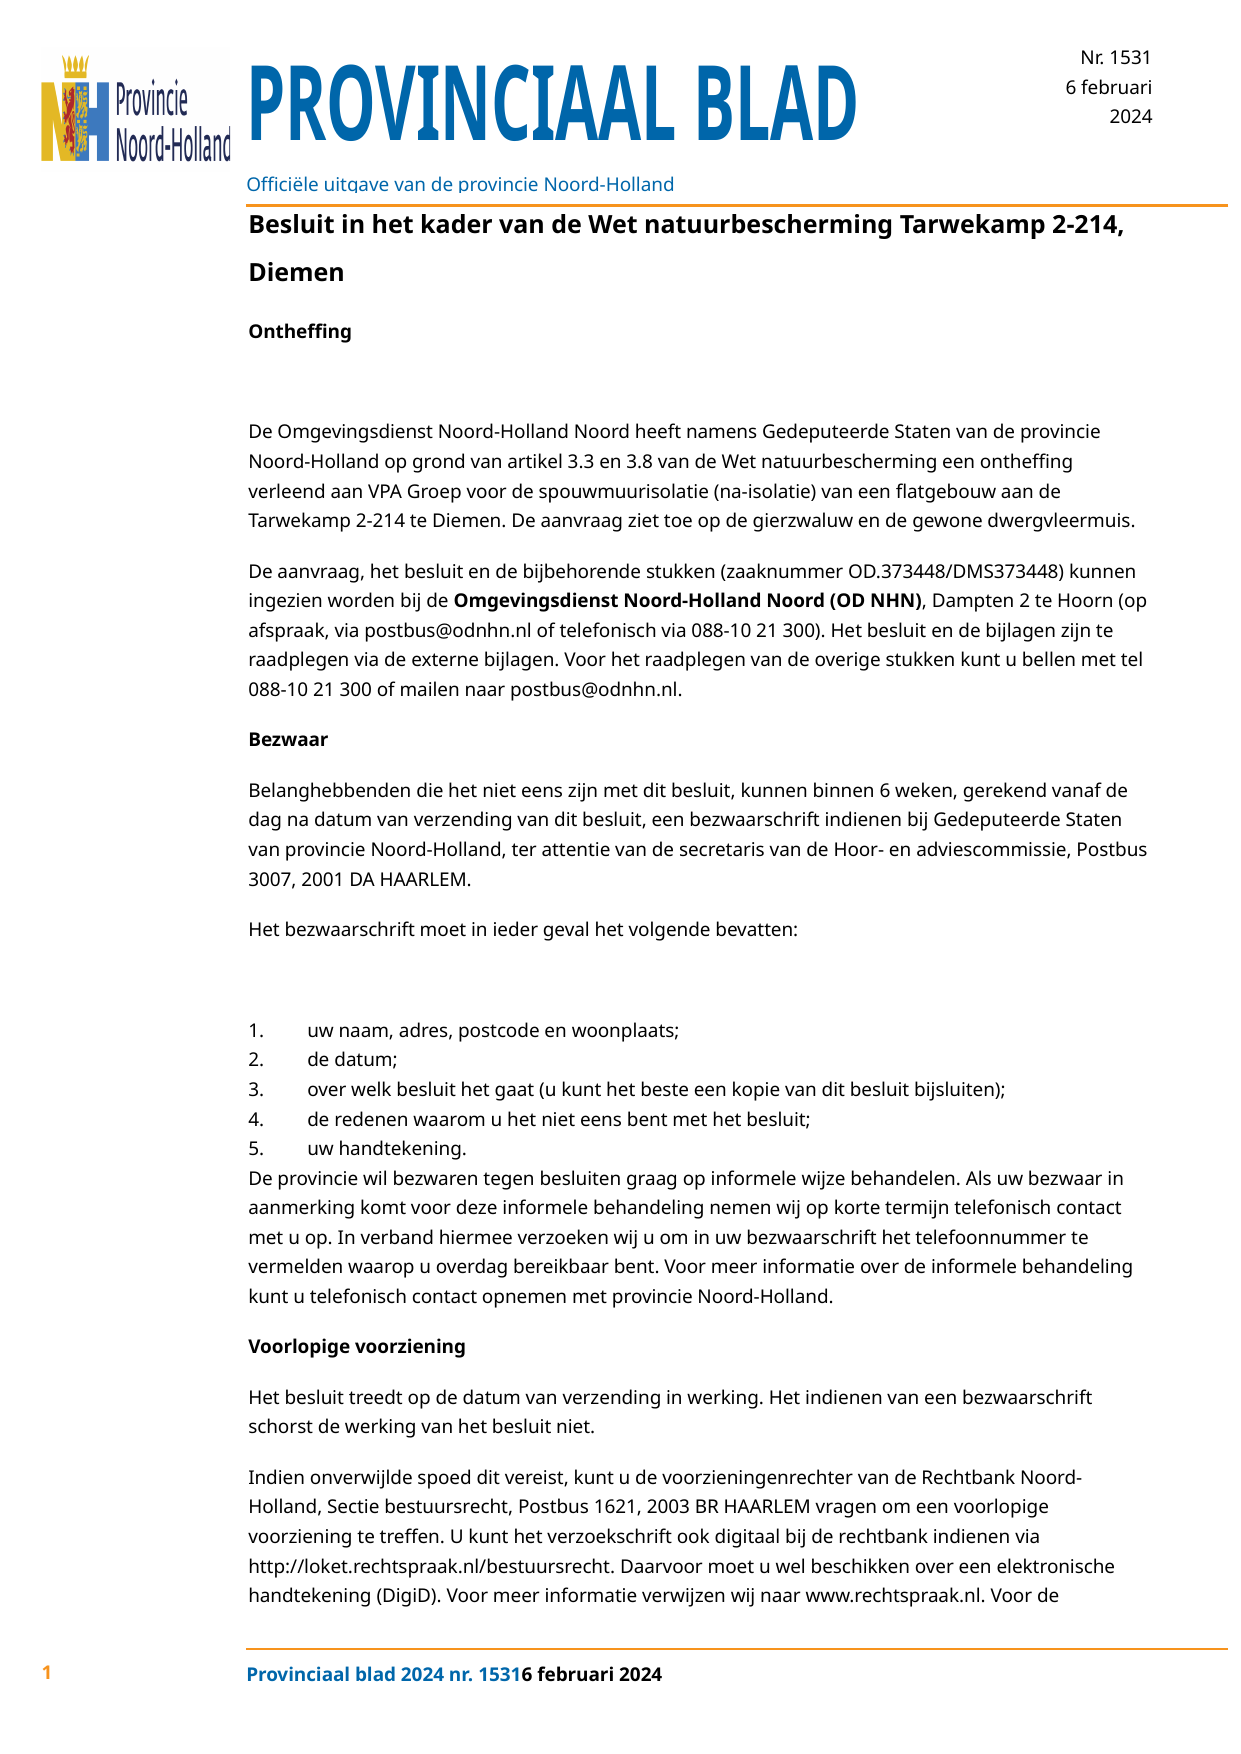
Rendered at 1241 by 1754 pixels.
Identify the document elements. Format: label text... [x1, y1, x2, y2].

text Indien onverwijlde spoed dit vereist, kunt u de voorzieningenrechter van de Rechtbank Noord-Holland, Sectie bestuursrecht, Postbus 1621, 2003 BR HAARLEM vragen om een voorlopige voorziening te treffen. U kunt het verzoekschrift ook digitaal bij de rechtbank indienen via http://loket.rechtspraak.nl/bestuursrecht. Daarvoor moet u wel beschikken over een elektronische handtekening (DigiD). Voor meer informatie verwijzen wij naar www.rechtspraak.nl. Voor de [248, 1464, 1152, 1608]
list de redenen waarom u het niet eens bent met het besluit; [248, 1106, 1152, 1132]
picture [41, 47, 231, 172]
text De Omgevingsdienst Noord-Holland Noord heeft namens Gedeputeerde Staten van de provincie Noord-Holland op grond van artikel 3.3 en 3.8 van de Wet natuurbescherming een ontheffing verleend aan VPA Groep voor de spouwmuurisolatie (na-isolatie) van een flatgebouw aan de Tarwekamp 2-214 te Diemen. De aanvraag ziet toe op de gierzwaluw en de gewone dwergvleermuis. [248, 419, 1152, 533]
text Het bezwaarschrift moet in ieder geval het volgende bevatten: [248, 916, 1152, 942]
text De provincie wil bezwaren tegen besluiten graag op informele wijze behandelen. Als uw bezwaar in aanmerking komt voor deze informele behandeling nemen wij op korte termijn telefonisch contact met u op. In verband hiermee verzoeken wij u om in uw bezwaarschrift het telefoonnummer te vermelden waarop u overdag bereikbaar bent. Voor meer informatie over de informele behandeling kunt u telefonisch contact opnemen met provincie Noord-Holland. [248, 1165, 1152, 1309]
list de datum; [248, 1047, 1152, 1072]
text De aanvraag, het besluit en de bijbehorende stukken (zaaknummer OD.373448/DMS373448) kunnen ingezien worden bij de Omgevingsdienst Noord-Holland Noord (OD NHN), Dampten 2 te Hoorn (op afspraak, via postbus@odnhn.nl of telefonisch via 088-10 21 300). Het besluit en de bijlagen zijn te raadplegen via de externe bijlagen. Voor het raadplegen van de overige stukken kunt u bellen met tel 088-10 21 300 of mailen naar postbus@odnhn.nl. [248, 558, 1152, 702]
text Ontheffing [248, 318, 1152, 344]
list uw handtekening. [248, 1135, 1152, 1161]
text Het besluit treedt op de datum van verzending in werking. Het indienen van een bezwaarschrift schorst de werking van het besluit niet. [248, 1384, 1152, 1439]
text Bezwaar [248, 727, 1152, 752]
list over welk besluit het gaat (u kunt het beste een kopie van dit besluit bijsluiten); [248, 1076, 1152, 1102]
text Belanghebbenden die het niet eens zijn met dit besluit, kunnen binnen 6 weken, gerekend vanaf de dag na datum van verzending van dit besluit, een bezwaarschrift indienen bij Gedeputeerde Staten van provincie Noord-Holland, ter attentie van de secretaris van de Hoor- en adviescommissie, Postbus 3007, 2001 DA HAARLEM. [248, 777, 1152, 892]
text Besluit in het kader van de Wet natuurbescherming Tarwekamp 2-214, Diemen [248, 207, 1152, 288]
list uw naam, adres, postcode en woonplaats; [248, 1017, 1152, 1043]
text Voorlopige voorziening [248, 1334, 1152, 1359]
